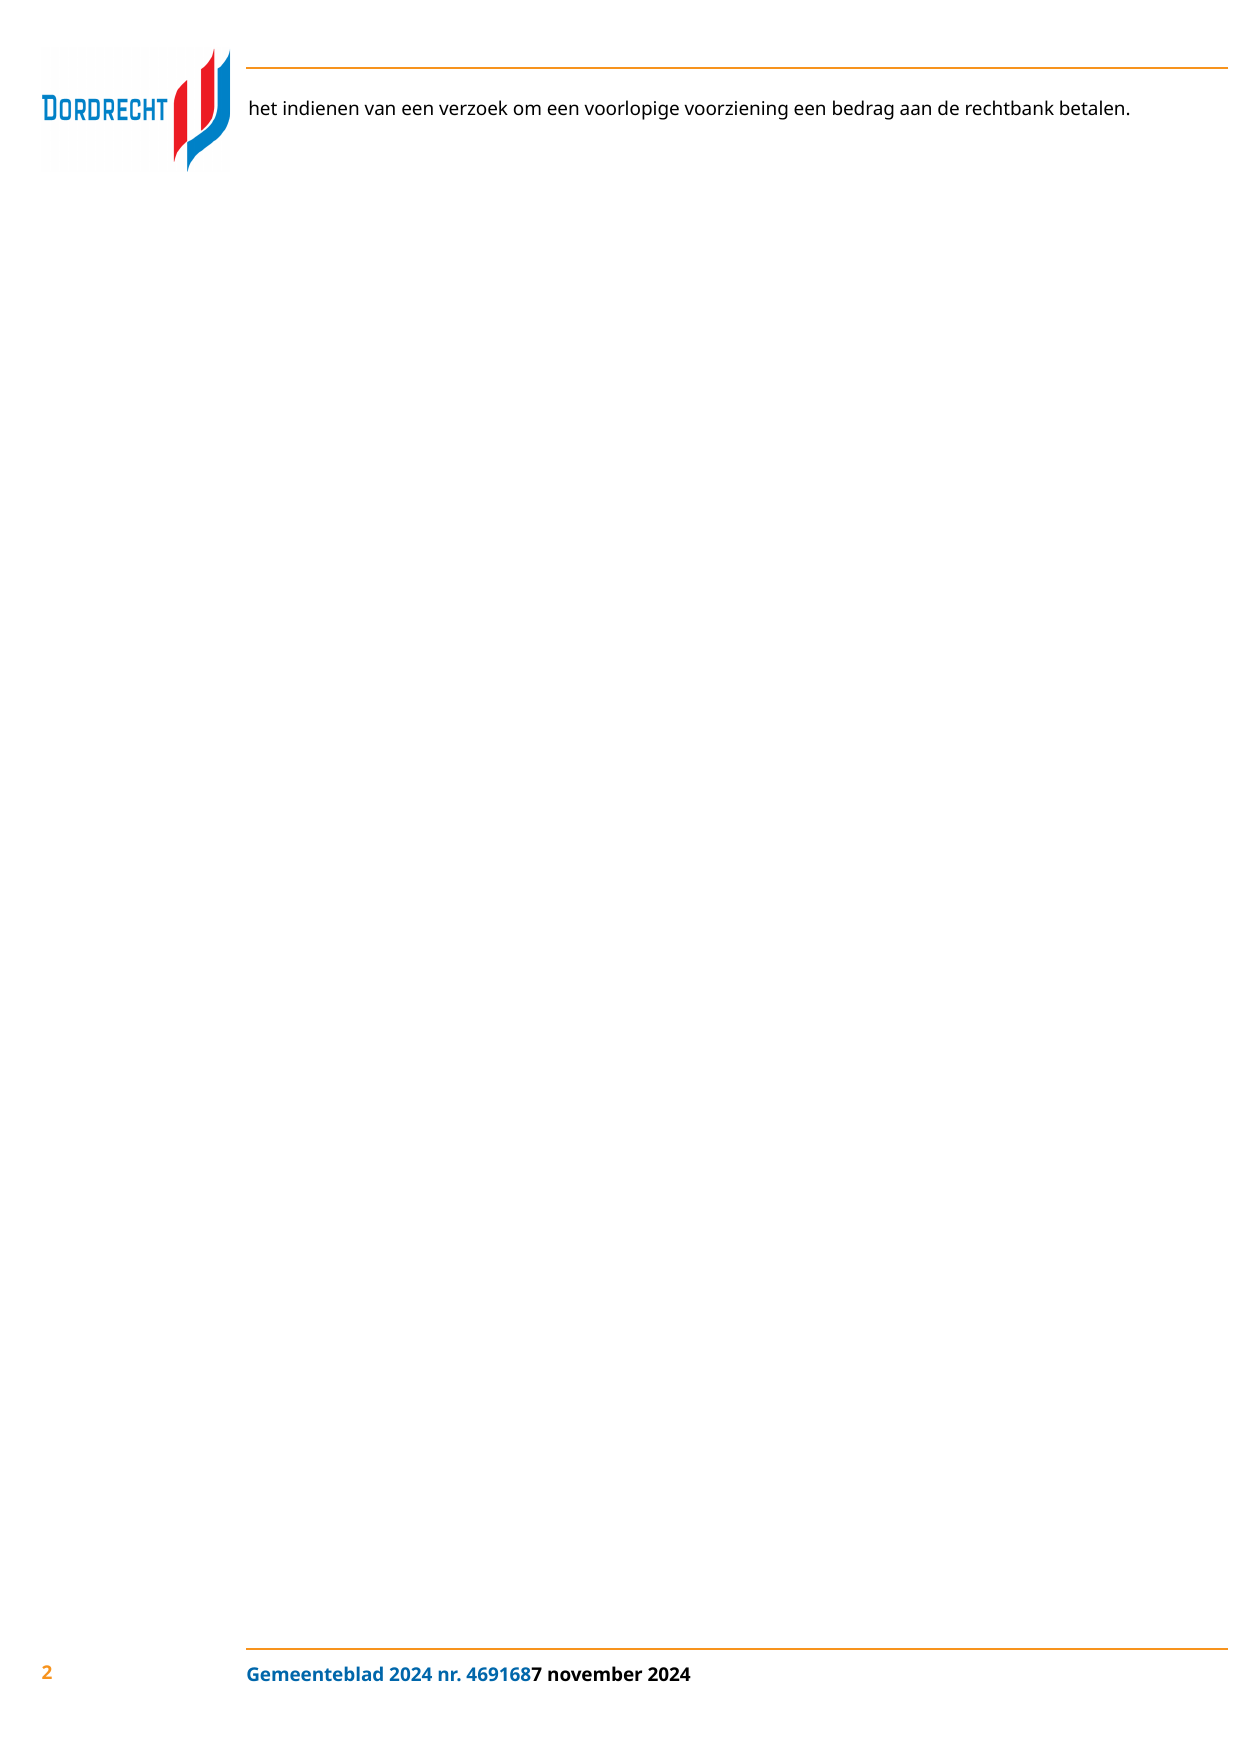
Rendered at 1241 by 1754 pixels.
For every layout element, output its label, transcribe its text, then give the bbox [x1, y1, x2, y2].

text het indienen van een verzoek om een voorlopige voorziening een bedrag aan de rechtbank betalen. [248, 95, 1152, 121]
picture [41, 47, 231, 172]
